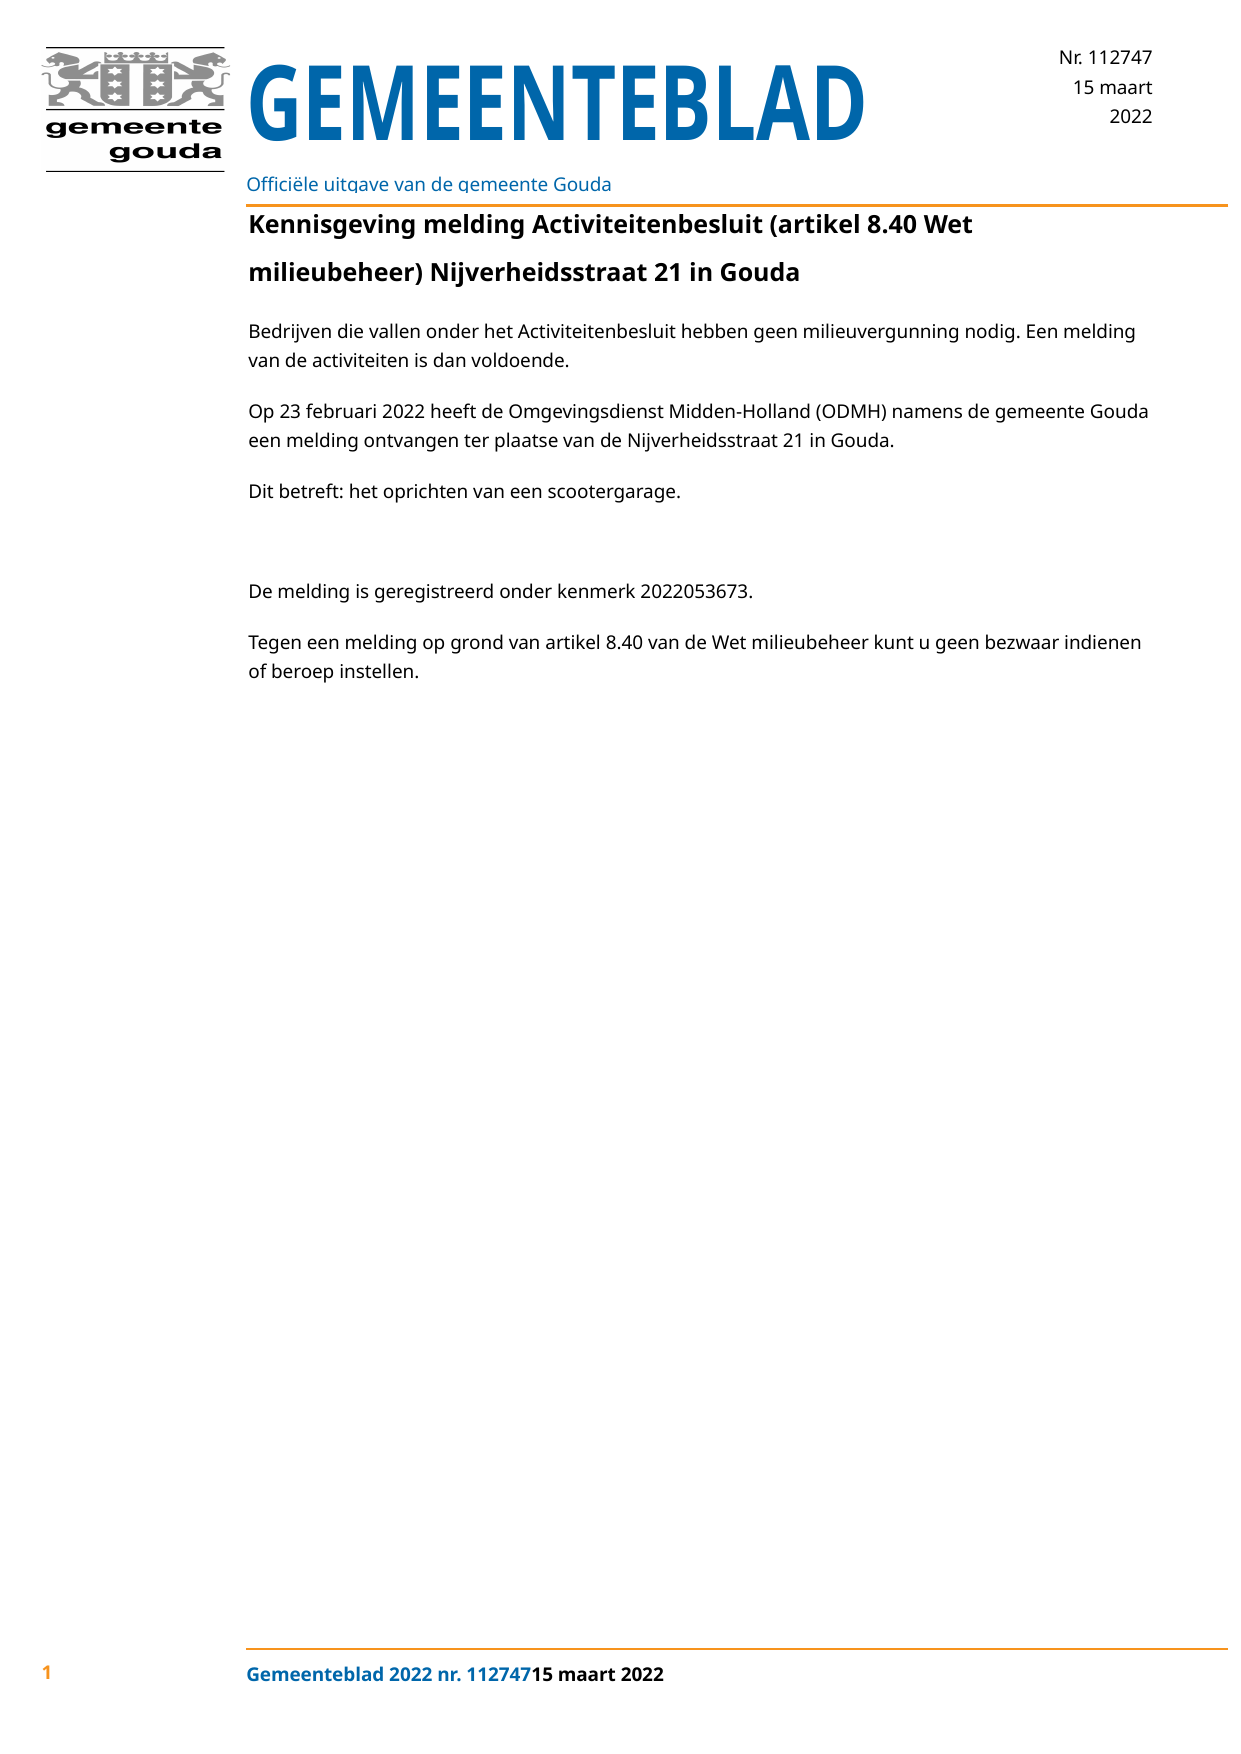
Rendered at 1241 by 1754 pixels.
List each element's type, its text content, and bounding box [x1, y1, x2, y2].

picture [41, 47, 231, 172]
text Dit betreft: het oprichten van een scootergarage. [248, 478, 1152, 504]
text Bedrijven die vallen onder het Activiteitenbesluit hebben geen milieuvergunning nodig. Een melding van de activiteiten is dan voldoende. [248, 318, 1152, 373]
text Op 23 februari 2022 heeft de Omgevingsdienst Midden-Holland (ODMH) namens de gemeente Gouda een melding ontvangen ter plaatse van de Nijverheidsstraat 21 in Gouda. [248, 398, 1152, 453]
text Kennisgeving melding Activiteitenbesluit (artikel 8.40 Wet milieubeheer) Nijverheidsstraat 21 in Gouda [248, 207, 1152, 288]
text Tegen een melding op grond van artikel 8.40 van de Wet milieubeheer kunt u geen bezwaar indienen of beroep instellen. [248, 629, 1152, 684]
text De melding is geregistreerd onder kenmerk 2022053673. [248, 579, 1152, 604]
